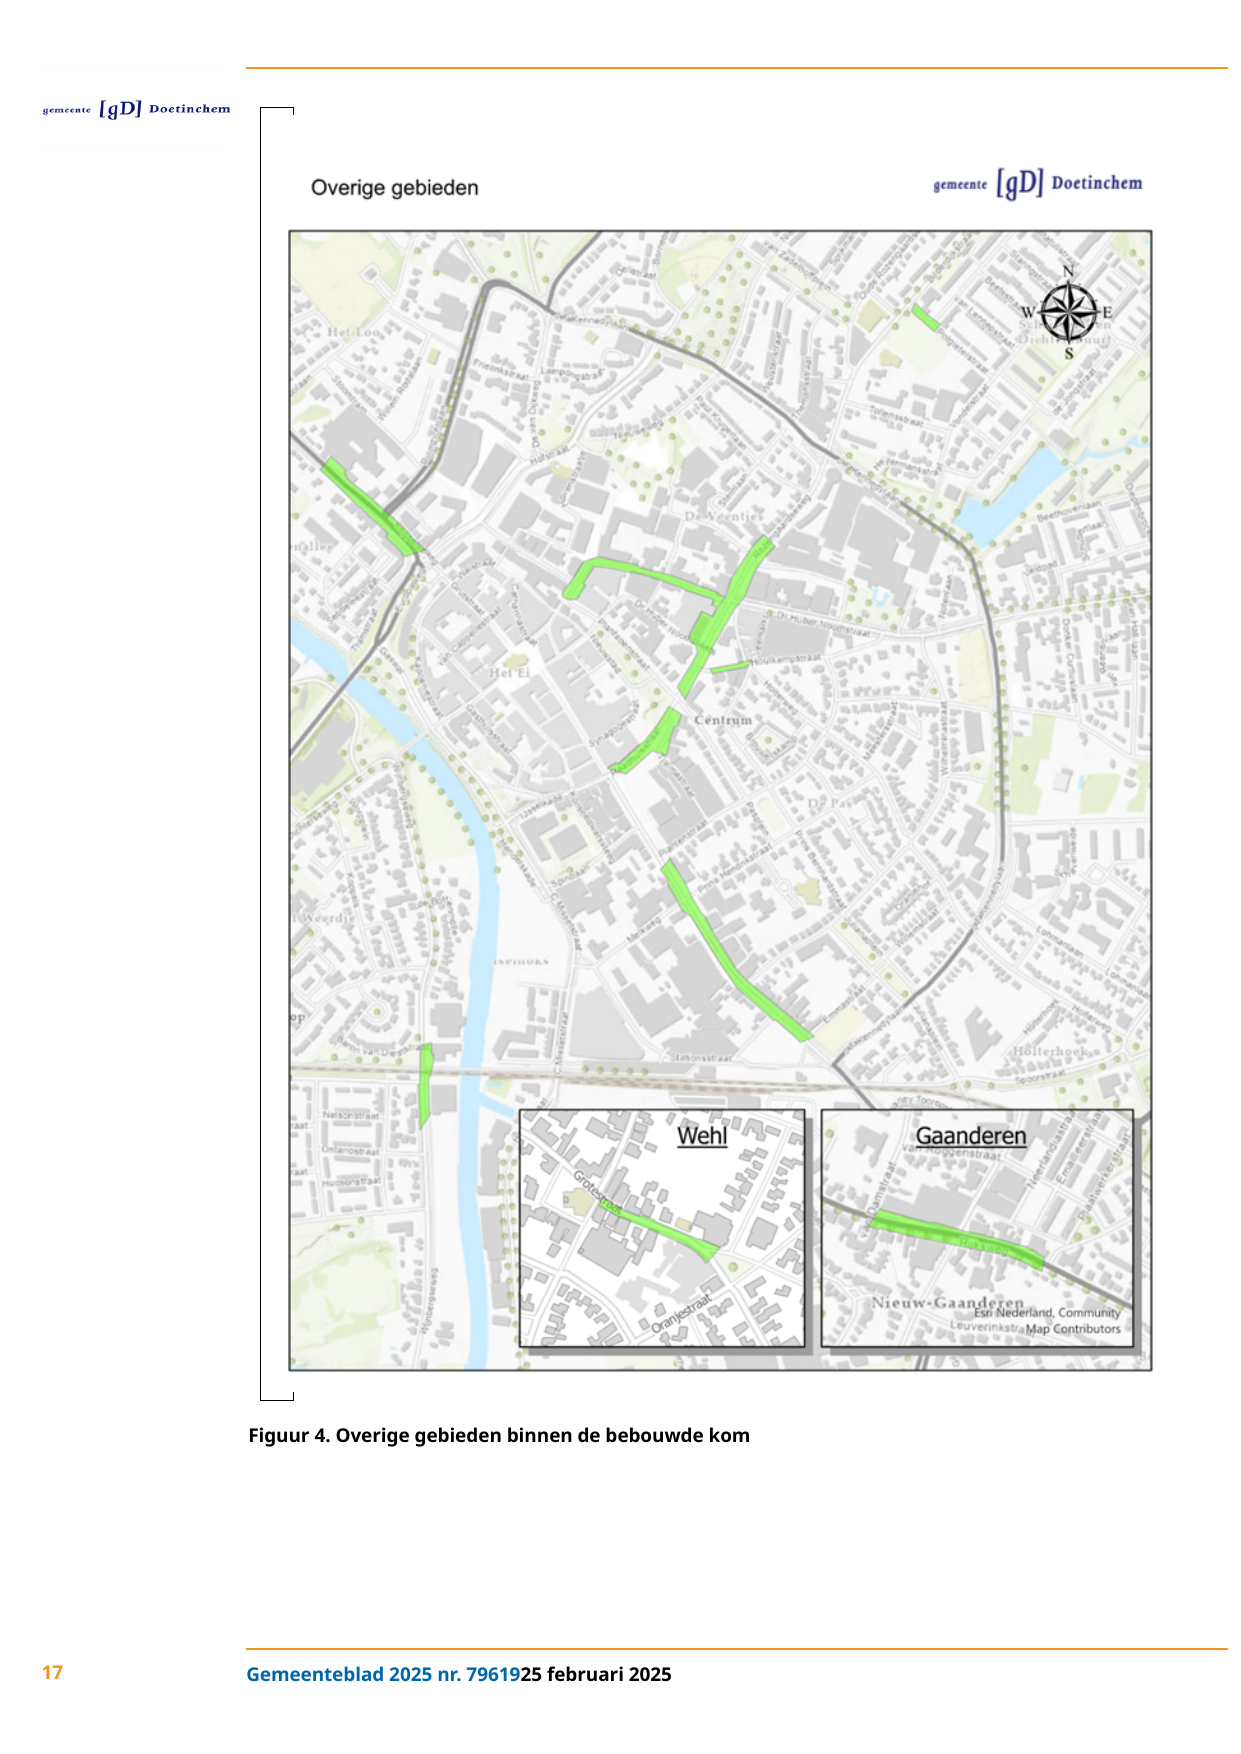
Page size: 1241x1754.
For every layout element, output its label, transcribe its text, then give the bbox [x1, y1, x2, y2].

picture [268, 115, 1173, 1392]
text Figuur 4. Overige gebieden binnen de bebouwde kom [248, 1422, 1152, 1448]
picture [41, 47, 231, 172]
